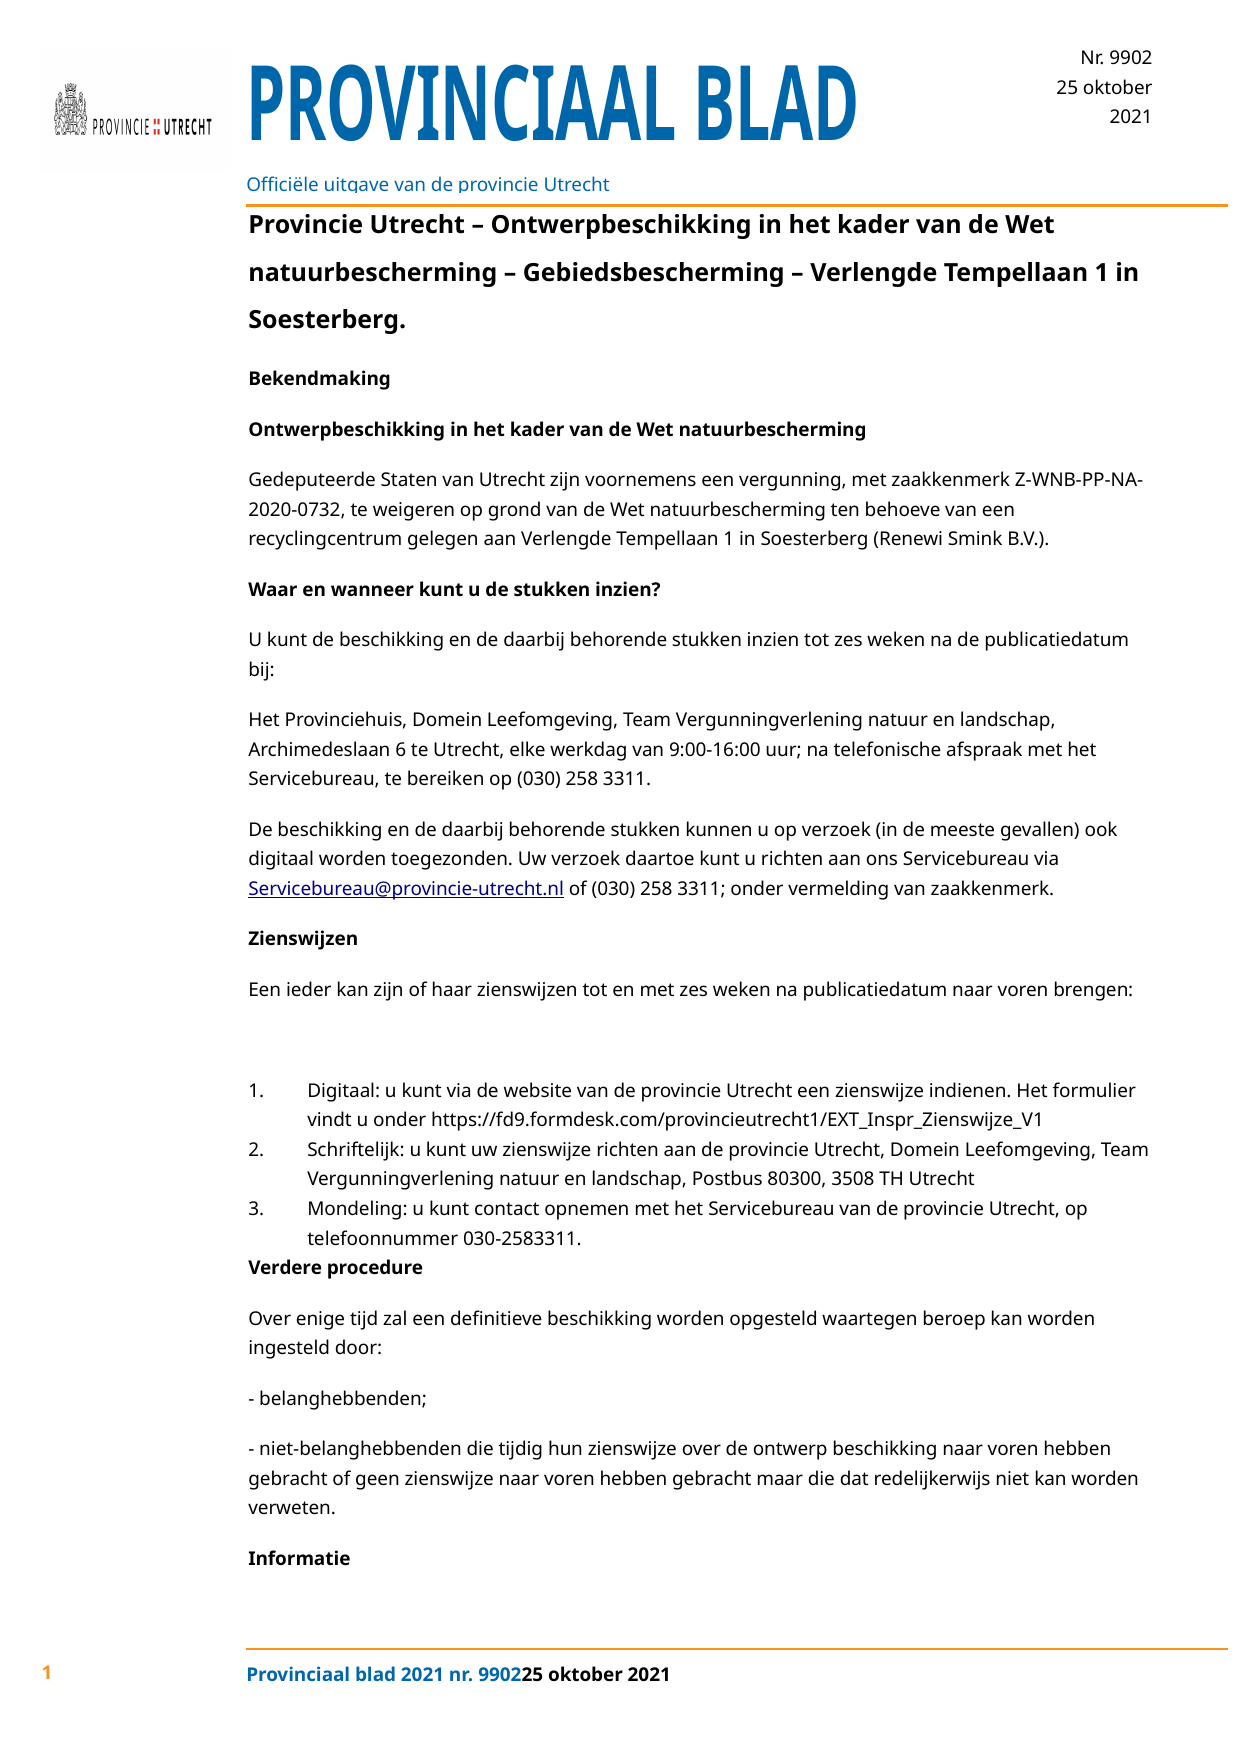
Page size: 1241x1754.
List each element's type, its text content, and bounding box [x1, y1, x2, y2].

text Provincie Utrecht – Ontwerpbeschikking in het kader van de Wet natuurbescherming – Gebiedsbescherming – Verlengde Tempellaan 1 in Soesterberg. [248, 207, 1152, 336]
text - niet-belanghebbenden die tijdig hun zienswijze over de ontwerp beschikking naar voren hebben gebracht of geen zienswijze naar voren hebben gebracht maar die dat redelijkerwijs niet kan worden verweten. [248, 1435, 1152, 1520]
list Schriftelijk: u kunt uw zienswijze richten aan de provincie Utrecht, Domein Leefomgeving, Team Vergunningverlening natuur en landschap, Postbus 80300, 3508 TH Utrecht [248, 1136, 1152, 1191]
text Zienswijzen [248, 926, 1152, 951]
text Ontwerpbeschikking in het kader van de Wet natuurbescherming [248, 416, 1152, 442]
text Gedeputeerde Staten van Utrecht zijn voornemens een vergunning, met zaakkenmerk Z-WNB-PP-NA-2020-0732, te weigeren op grond van de Wet natuurbescherming ten behoeve van een recyclingcentrum gelegen aan Verlengde Tempellaan 1 in Soesterberg (Renewi Smink B.V.). [248, 466, 1152, 551]
text Waar en wanneer kunt u de stukken inzien? [248, 576, 1152, 602]
text Het Provinciehuis, Domein Leefomgeving, Team Vergunningverlening natuur en landschap, Archimedeslaan 6 te Utrecht, elke werkdag van 9:00-16:00 uur; na telefonische afspraak met het Servicebureau, te bereiken op (030) 258 3311. [248, 706, 1152, 791]
picture [41, 47, 231, 172]
text Over enige tijd zal een definitieve beschikking worden opgesteld waartegen beroep kan worden ingesteld door: [248, 1305, 1152, 1360]
list Digitaal: u kunt via de website van de provincie Utrecht een zienswijze indienen. Het formulier vindt u onder https://fd9.formdesk.com/provincieutrecht1/EXT_Inspr_Zienswijze_V1 [248, 1077, 1152, 1132]
text U kunt de beschikking en de daarbij behorende stukken inzien tot zes weken na de publicatiedatum bij: [248, 626, 1152, 682]
text Verdere procedure [248, 1254, 1152, 1280]
text Informatie [248, 1545, 1152, 1570]
text Een ieder kan zijn of haar zienswijzen tot en met zes weken na publicatiedatum naar voren brengen: [248, 976, 1152, 1002]
text Bekendmaking [248, 366, 1152, 391]
text - belanghebbenden; [248, 1385, 1152, 1410]
text De beschikking en de daarbij behorende stukken kunnen u op verzoek (in de meeste gevallen) ook digitaal worden toegezonden. Uw verzoek daartoe kunt u richten aan ons Servicebureau via Servicebureau@provincie-utrecht.nl of (030) 258 3311; onder vermelding van zaakkenmerk. [248, 816, 1152, 901]
list Mondeling: u kunt contact opnemen met het Servicebureau van de provincie Utrecht, op telefoonnummer 030-2583311. [248, 1195, 1152, 1250]
